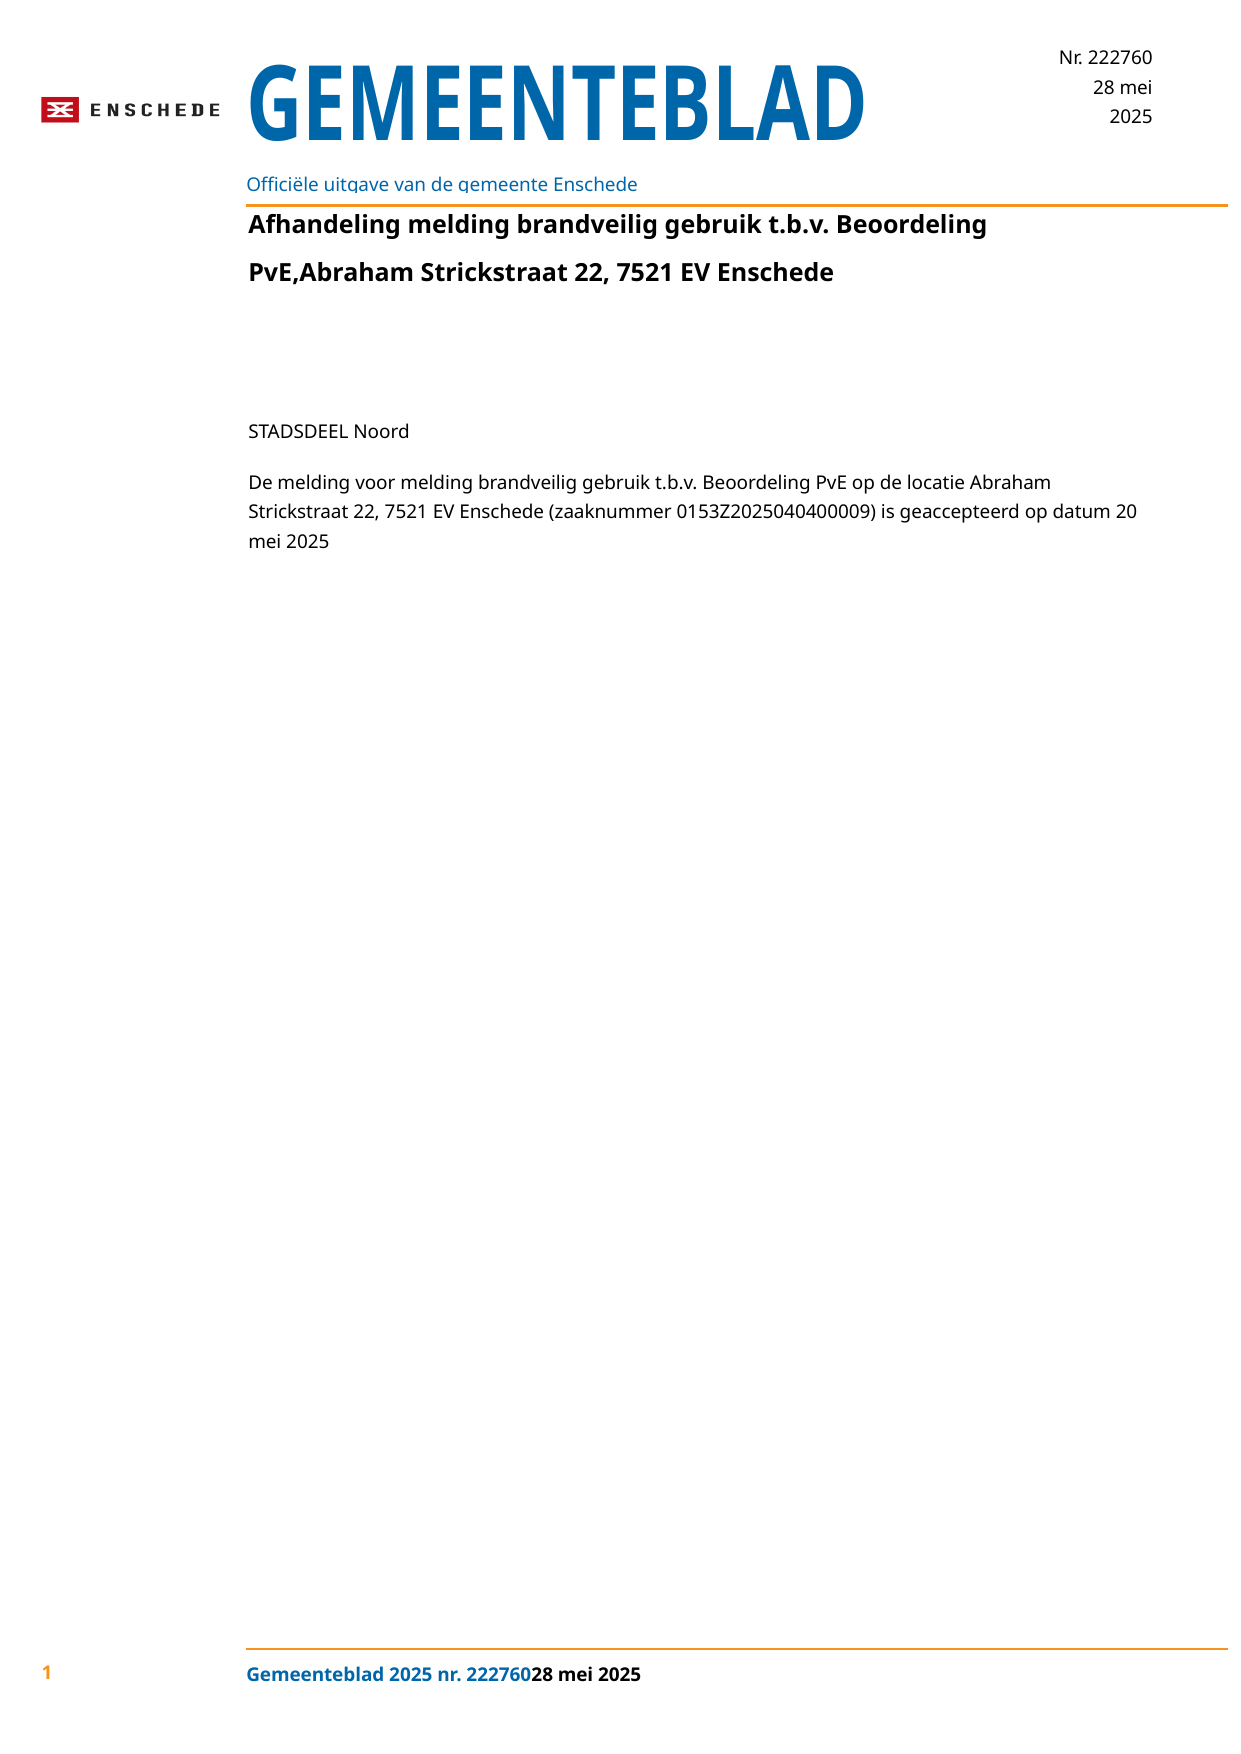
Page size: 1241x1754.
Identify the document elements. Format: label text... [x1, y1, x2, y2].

text Afhandeling melding brandveilig gebruik t.b.v. Beoordeling PvE,Abraham Strickstraat 22, 7521 EV Enschede [248, 207, 1152, 288]
text STADSDEEL Noord [248, 419, 1152, 444]
text De melding voor melding brandveilig gebruik t.b.v. Beoordeling PvE op de locatie Abraham Strickstraat 22, 7521 EV Enschede (zaaknummer 0153Z2025040400009) is geaccepteerd op datum 20 mei 2025 [248, 469, 1152, 554]
picture [41, 47, 231, 172]
